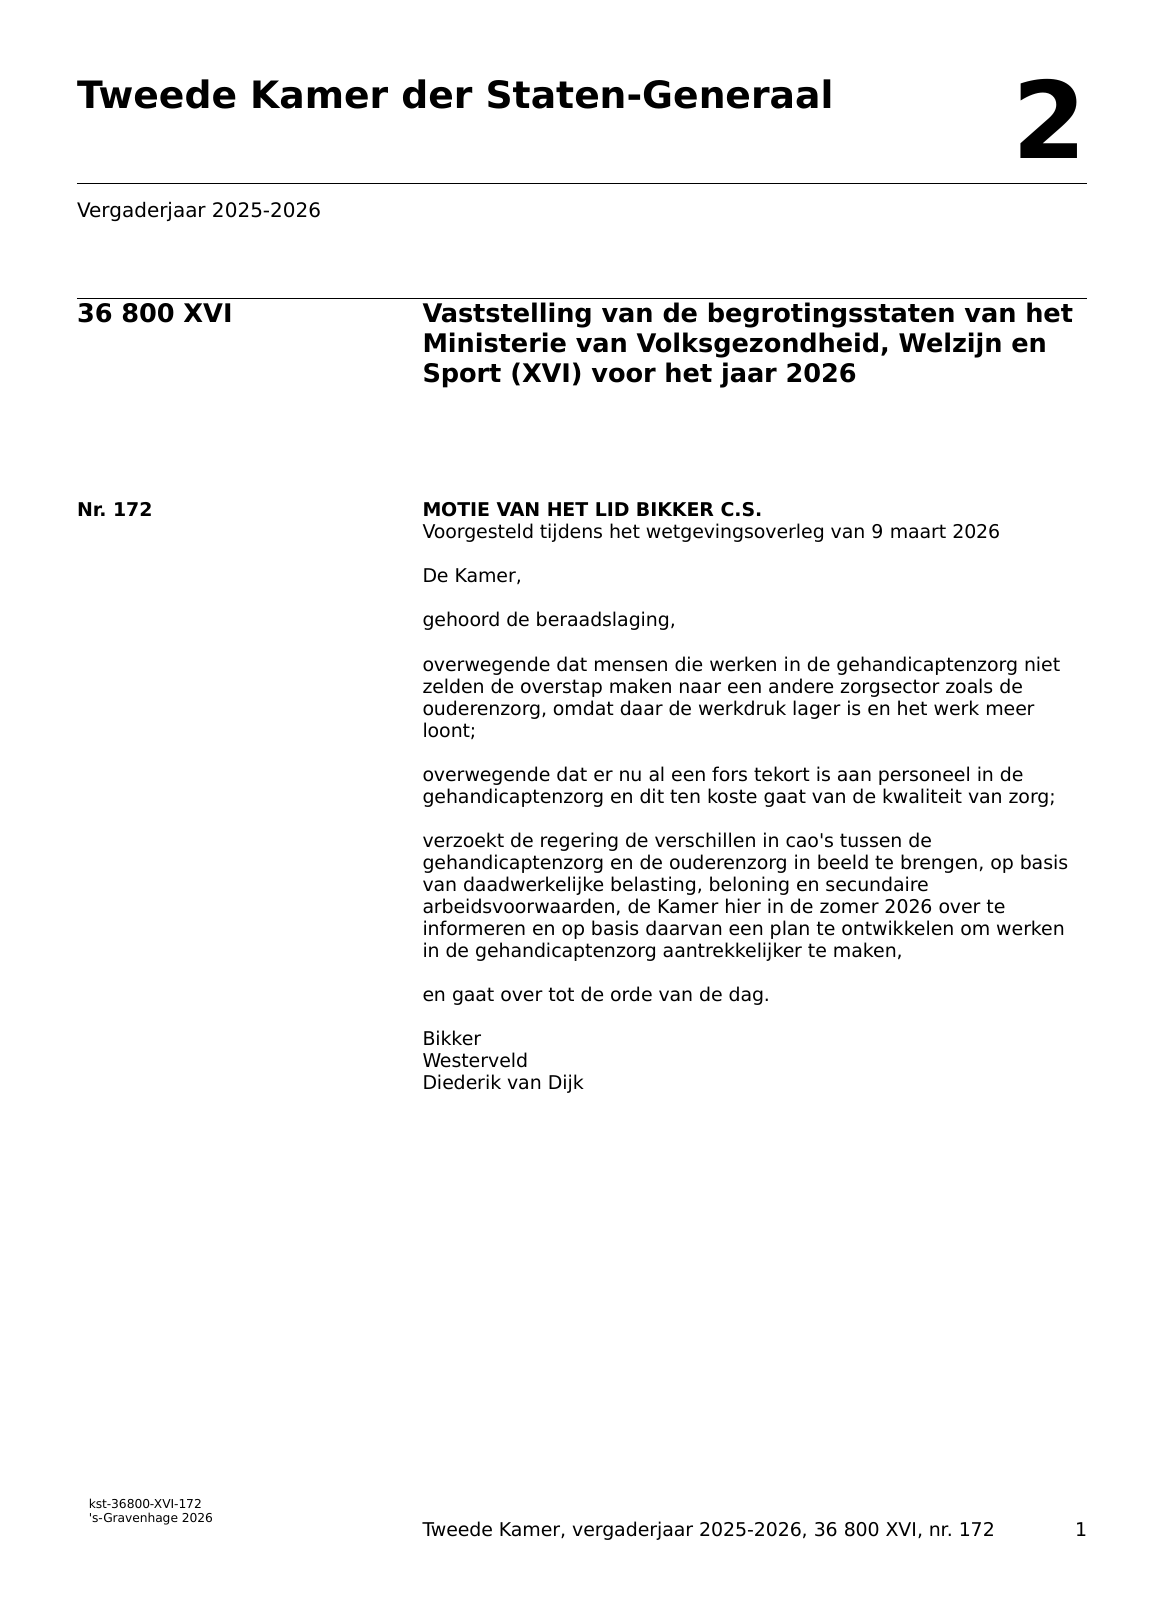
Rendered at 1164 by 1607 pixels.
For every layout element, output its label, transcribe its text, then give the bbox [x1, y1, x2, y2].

table_cell Vergaderjaar 2025-2026 [77, 184, 1087, 298]
text kst-36800-XVI-172 [88, 1497, 323, 1511]
table_header 2 [886, 59, 1087, 183]
text gehoord de beraadslaging, [422, 609, 1087, 631]
text Bikker [422, 1028, 1087, 1050]
text De Kamer, [422, 565, 1087, 587]
text overwegende dat mensen die werken in de gehandicaptenzorg niet zelden de overstap maken naar een andere zorgsector zoals de ouderenzorg, omdat daar de werkdruk lager is en het werk meer loont; [422, 653, 1087, 741]
text 's-Gravenhage 2026 [88, 1511, 323, 1525]
subtitle 36 800 XVI Vaststelling van de begrotingsstaten van het Ministerie van Volksgezondheid, Welzijn en Sport (XVI) voor het jaar 2026 [77, 299, 1087, 388]
text Voorgesteld tijdens het wetgevingsoverleg van 9 maart 2026 [422, 521, 1087, 543]
text verzoekt de regering de verschillen in cao's tussen de gehandicaptenzorg en de ouderenzorg in beeld te brengen, op basis van daadwerkelijke belasting, beloning en secundaire arbeidsvoorwaarden, de Kamer hier in de zomer 2026 over te informeren en op basis daarvan een plan te ontwikkelen om werken in de gehandicaptenzorg aantrekkelijker te maken, [422, 830, 1087, 962]
text en gaat over tot de orde van de dag. [422, 984, 1087, 1006]
text Westerveld [422, 1050, 1087, 1072]
text Diederik van Dijk [422, 1072, 1087, 1094]
table_header Tweede Kamer der Staten-Generaal [77, 59, 886, 183]
text overwegende dat er nu al een fors tekort is aan personeel in de gehandicaptenzorg en dit ten koste gaat van de kwaliteit van zorg; [422, 764, 1087, 808]
subtitle Nr. 172 MOTIE VAN HET LID BIKKER C.S. [77, 499, 1087, 521]
